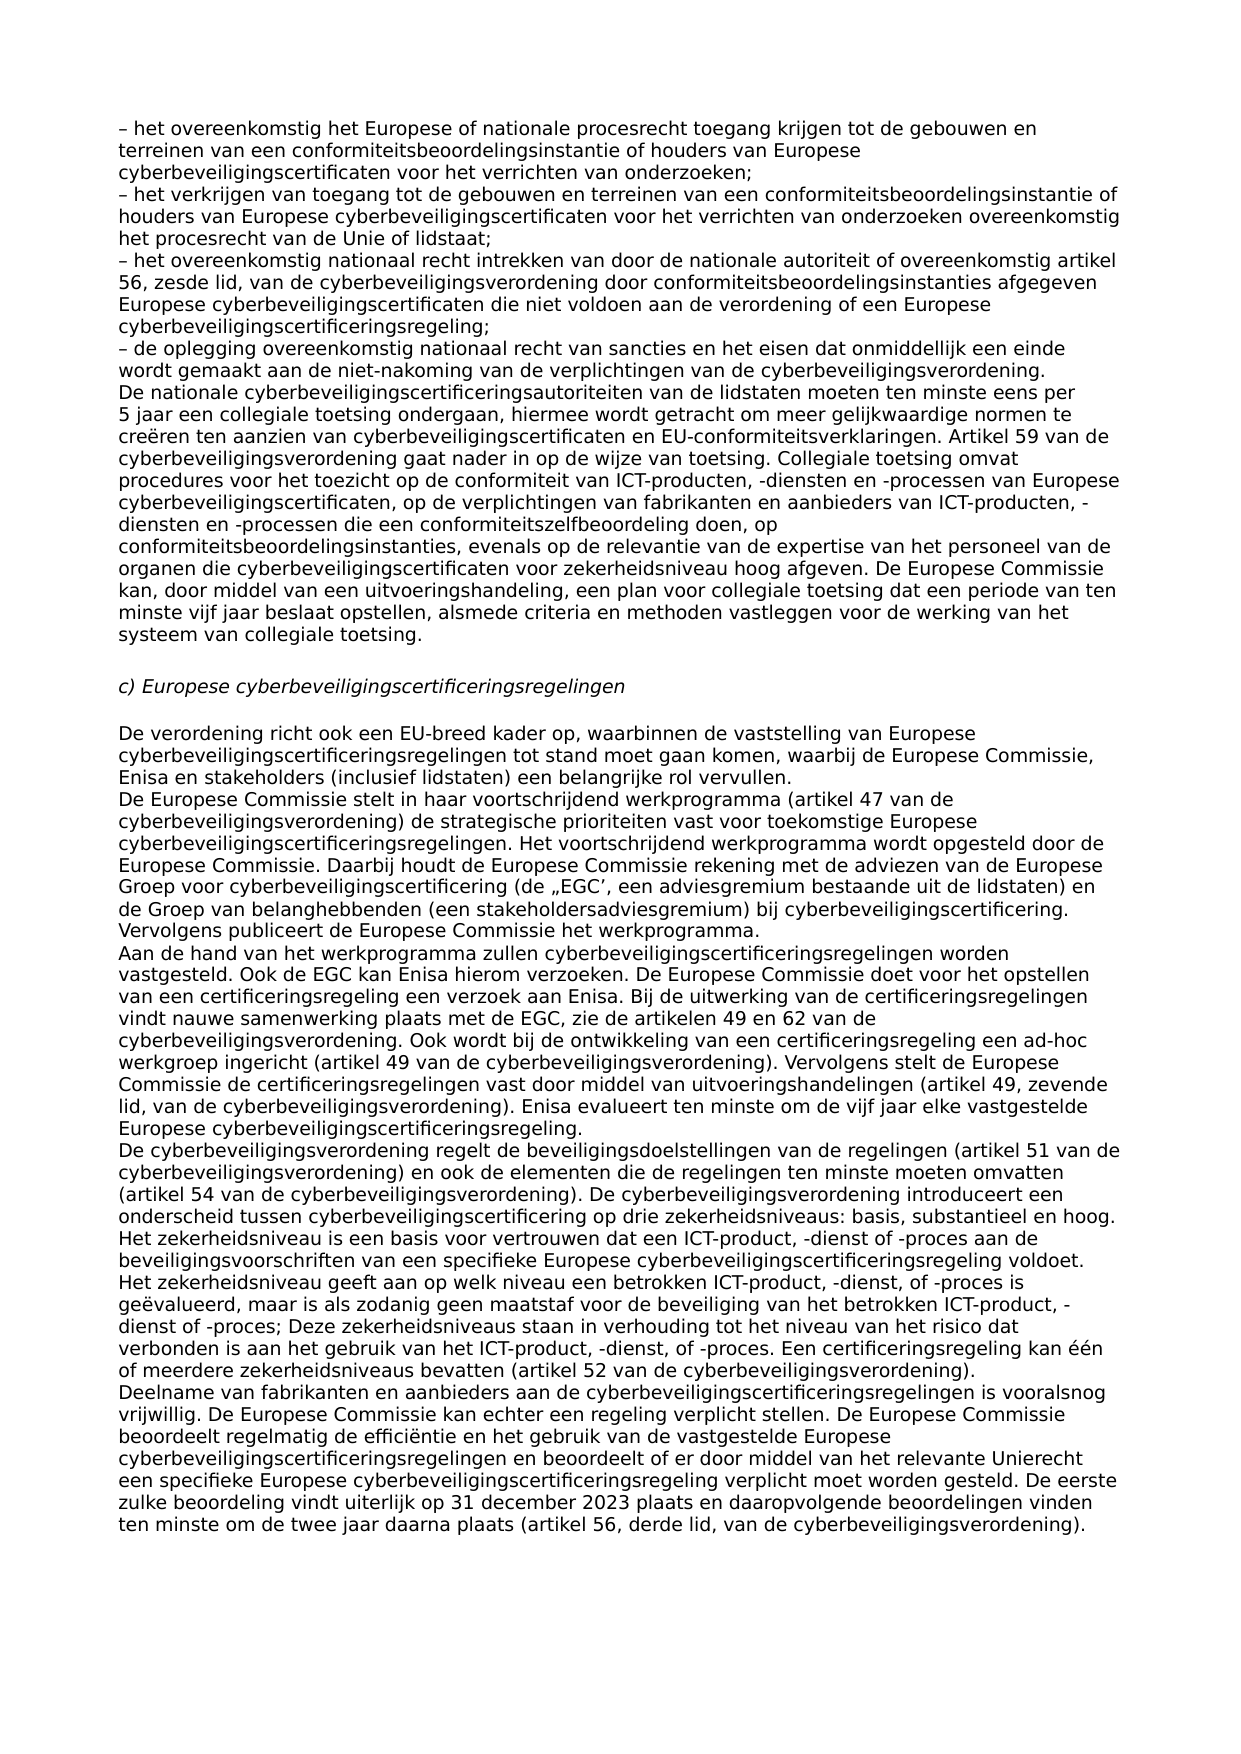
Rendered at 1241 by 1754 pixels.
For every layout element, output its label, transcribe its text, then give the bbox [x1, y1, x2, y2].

text – het verkrijgen van toegang tot de gebouwen en terreinen van een conformiteitsbeoordelingsinstantie of houders van Europese cyberbeveiligingscertificaten voor het verrichten van onderzoeken overeenkomstig het procesrecht van de Unie of lidstaat; [118, 184, 1122, 250]
text De cyberbeveiligingsverordening regelt de beveiligingsdoelstellingen van de regelingen (artikel 51 van de cyberbeveiligingsverordening) en ook de elementen die de regelingen ten minste moeten omvatten (artikel 54 van de cyberbeveiligingsverordening). De cyberbeveiligingsverordening introduceert een onderscheid tussen cyberbeveiligingscertificering op drie zekerheidsniveaus: basis, substantieel en hoog. Het zekerheidsniveau is een basis voor vertrouwen dat een ICT-product, -dienst of -proces aan de beveiligingsvoorschriften van een specifieke Europese cyberbeveiligingscertificeringsregeling voldoet. Het zekerheidsniveau geeft aan op welk niveau een betrokken ICT-product, -dienst, of -proces is geëvalueerd, maar is als zodanig geen maatstaf voor de beveiliging van het betrokken ICT-product, -dienst of -proces; Deze zekerheidsniveaus staan in verhouding tot het niveau van het risico dat verbonden is aan het gebruik van het ICT-product, -dienst, of -proces. Een certificeringsregeling kan één of meerdere zekerheidsniveaus bevatten (artikel 52 van de cyberbeveiligingsverordening). [118, 1140, 1122, 1382]
text Aan de hand van het werkprogramma zullen cyberbeveiligingscertificeringsregelingen worden vastgesteld. Ook de EGC kan Enisa hierom verzoeken. De Europese Commissie doet voor het opstellen van een certificeringsregeling een verzoek aan Enisa. Bij de uitwerking van de certificeringsregelingen vindt nauwe samenwerking plaats met de EGC, zie de artikelen 49 en 62 van de cyberbeveiligingsverordening. Ook wordt bij de ontwikkeling van een certificeringsregeling een ad-hoc werkgroep ingericht (artikel 49 van de cyberbeveiligingsverordening). Vervolgens stelt de Europese Commissie de certificeringsregelingen vast door middel van uitvoeringshandelingen (artikel 49, zevende lid, van de cyberbeveiligingsverordening). Enisa evalueert ten minste om de vijf jaar elke vastgestelde Europese cyberbeveiligingscertificeringsregeling. [118, 942, 1122, 1140]
text Deelname van fabrikanten en aanbieders aan de cyberbeveiligingscertificeringsregelingen is vooralsnog vrijwillig. De Europese Commissie kan echter een regeling verplicht stellen. De Europese Commissie beoordeelt regelmatig de efficiëntie en het gebruik van de vastgestelde Europese cyberbeveiligingscertificeringsregelingen en beoordeelt of er door middel van het relevante Unierecht een specifieke Europese cyberbeveiligingscertificeringsregeling verplicht moet worden gesteld. De eerste zulke beoordeling vindt uiterlijk op 31 december 2023 plaats en daaropvolgende beoordelingen vinden ten minste om de twee jaar daarna plaats (artikel 56, derde lid, van de cyberbeveiligingsverordening). [118, 1382, 1122, 1536]
text De verordening richt ook een EU-breed kader op, waarbinnen de vaststelling van Europese cyberbeveiligingscertificeringsregelingen tot stand moet gaan komen, waarbij de Europese Commissie, Enisa en stakeholders (inclusief lidstaten) een belangrijke rol vervullen. [118, 723, 1122, 788]
text De nationale cyberbeveiligingscertificeringsautoriteiten van de lidstaten moeten ten minste eens per 5 jaar een collegiale toetsing ondergaan, hiermee wordt getracht om meer gelijkwaardige normen te creëren ten aanzien van cyberbeveiligingscertificaten en EU-conformiteitsverklaringen. Artikel 59 van de cyberbeveiligingsverordening gaat nader in op de wijze van toetsing. Collegiale toetsing omvat procedures voor het toezicht op de conformiteit van ICT-producten, -diensten en -processen van Europese cyberbeveiligingscertificaten, op de verplichtingen van fabrikanten en aanbieders van ICT-producten, -diensten en -processen die een conformiteitszelfbeoordeling doen, op conformiteitsbeoordelingsinstanties, evenals op de relevantie van de expertise van het personeel van de organen die cyberbeveiligingscertificaten voor zekerheidsniveau hoog afgeven. De Europese Commissie kan, door middel van een uitvoeringshandeling, een plan voor collegiale toetsing dat een periode van ten minste vijf jaar beslaat opstellen, alsmede criteria en methoden vastleggen voor de werking van het systeem van collegiale toetsing. [118, 382, 1122, 646]
subtitle c) Europese cyberbeveiligingscertificeringsregelingen [118, 676, 1122, 698]
text De Europese Commissie stelt in haar voortschrijdend werkprogramma (artikel 47 van de cyberbeveiligingsverordening) de strategische prioriteiten vast voor toekomstige Europese cyberbeveiligingscertificeringsregelingen. Het voortschrijdend werkprogramma wordt opgesteld door de Europese Commissie. Daarbij houdt de Europese Commissie rekening met de adviezen van de Europese Groep voor cyberbeveiligingscertificering (de „EGC’, een adviesgremium bestaande uit de lidstaten) en de Groep van belanghebbenden (een stakeholdersadviesgremium) bij cyberbeveiligingscertificering. Vervolgens publiceert de Europese Commissie het werkprogramma. [118, 788, 1122, 942]
text – de oplegging overeenkomstig nationaal recht van sancties en het eisen dat onmiddellijk een einde wordt gemaakt aan de niet-nakoming van de verplichtingen van de cyberbeveiligingsverordening. [118, 338, 1122, 382]
text – het overeenkomstig het Europese of nationale procesrecht toegang krijgen tot de gebouwen en terreinen van een conformiteitsbeoordelingsinstantie of houders van Europese cyberbeveiligingscertificaten voor het verrichten van onderzoeken; [118, 118, 1122, 184]
text – het overeenkomstig nationaal recht intrekken van door de nationale autoriteit of overeenkomstig artikel 56, zesde lid, van de cyberbeveiligingsverordening door conformiteitsbeoordelingsinstanties afgegeven Europese cyberbeveiligingscertificaten die niet voldoen aan de verordening of een Europese cyberbeveiligingscertificeringsregeling; [118, 250, 1122, 338]
